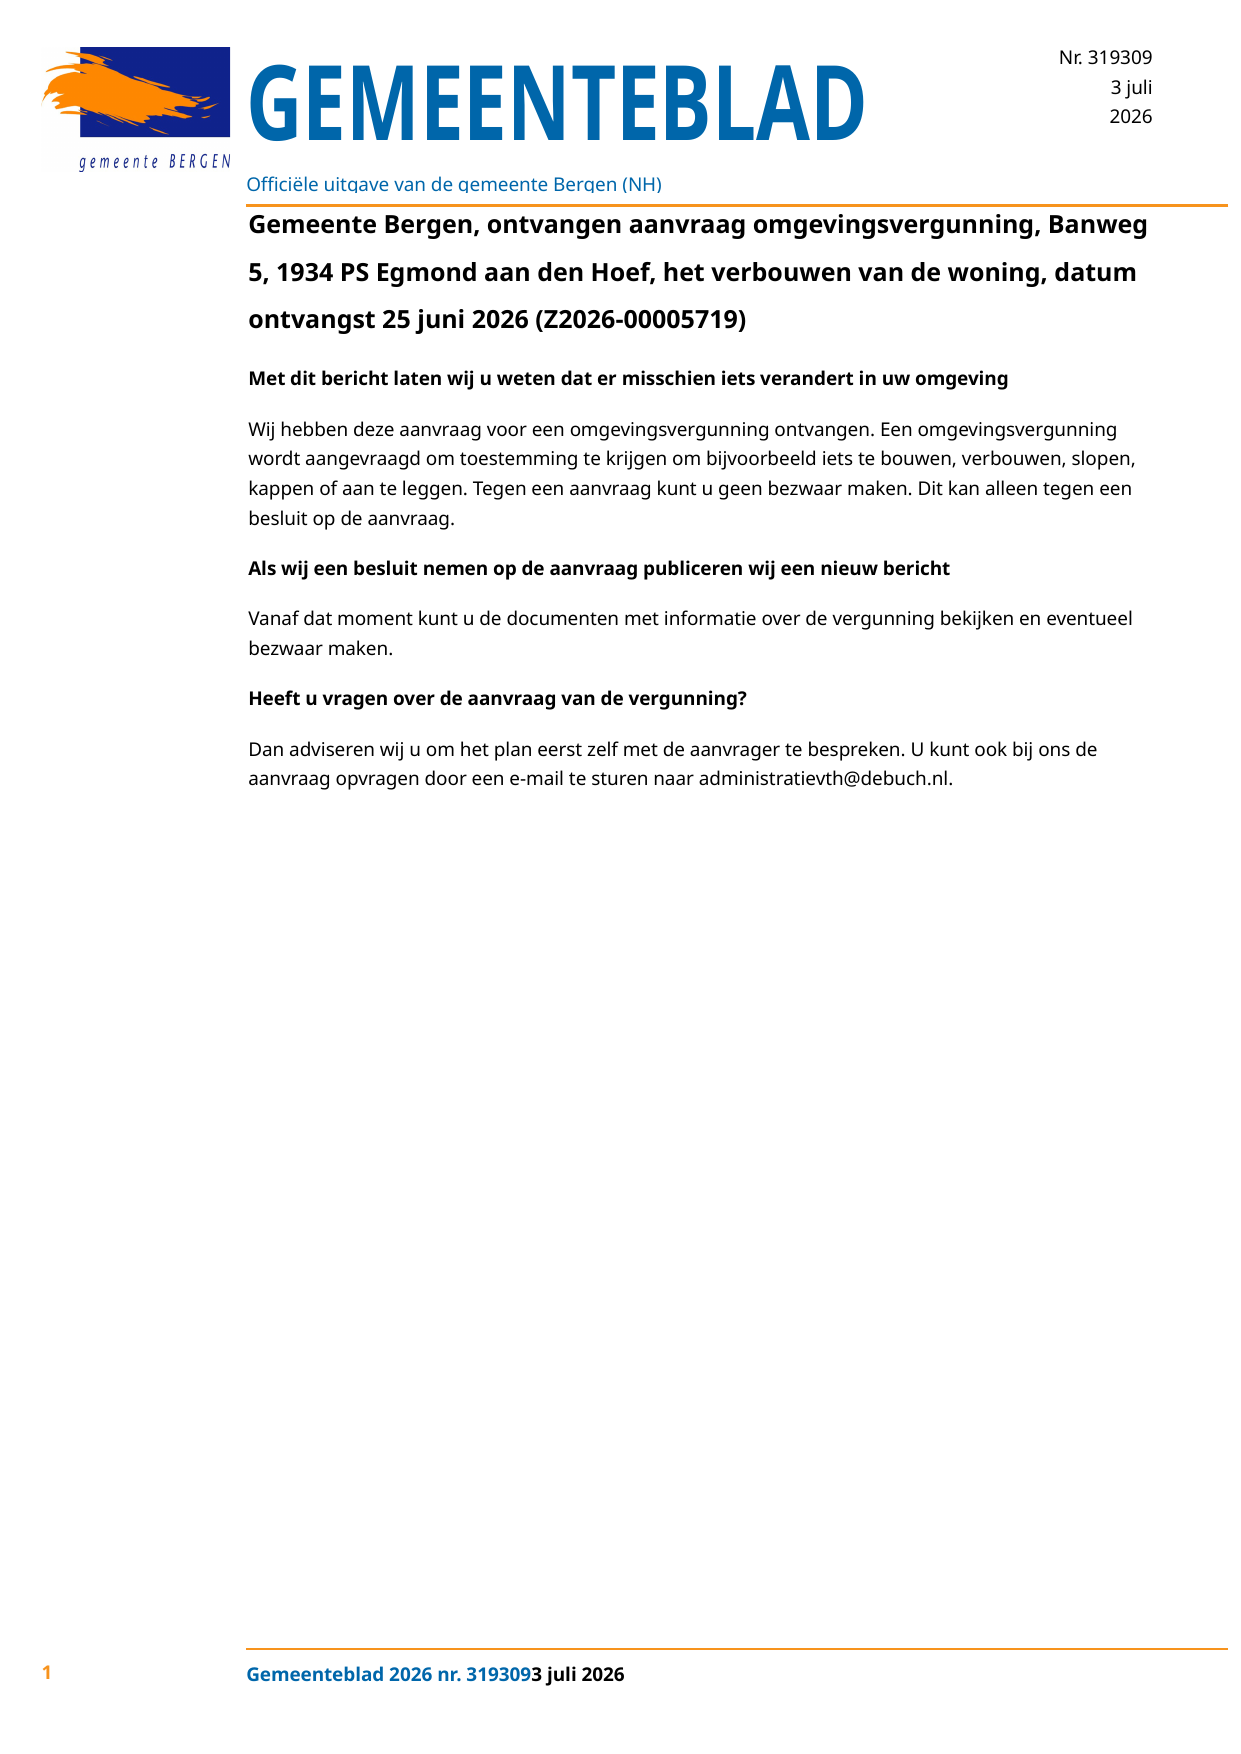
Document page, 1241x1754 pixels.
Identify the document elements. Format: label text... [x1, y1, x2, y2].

text Wij hebben deze aanvraag voor een omgevingsvergunning ontvangen. Een omgevingsvergunning wordt aangevraagd om toestemming te krijgen om bijvoorbeeld iets te bouwen, verbouwen, slopen, kappen of aan te leggen. Tegen een aanvraag kunt u geen bezwaar maken. Dit kan alleen tegen een besluit op de aanvraag. [248, 416, 1152, 530]
text Gemeente Bergen, ontvangen aanvraag omgevingsvergunning, Banweg 5, 1934 PS Egmond aan den Hoef, het verbouwen van de woning, datum ontvangst 25 juni 2026 (Z2026-00005719) [248, 207, 1152, 336]
picture [41, 47, 231, 172]
text Vanaf dat moment kunt u de documenten met informatie over de vergunning bekijken en eventueel bezwaar maken. [248, 606, 1152, 661]
text Heeft u vragen over de aanvraag van de vergunning? [248, 686, 1152, 711]
text Dan adviseren wij u om het plan eerst zelf met de aanvrager te bespreken. U kunt ook bij ons de aanvraag opvragen door een e-mail te sturen naar administratievth@debuch.nl. [248, 736, 1152, 791]
text Als wij een besluit nemen op de aanvraag publiceren wij een nieuw bericht [248, 555, 1152, 581]
text Met dit bericht laten wij u weten dat er misschien iets verandert in uw omgeving [248, 366, 1152, 391]
